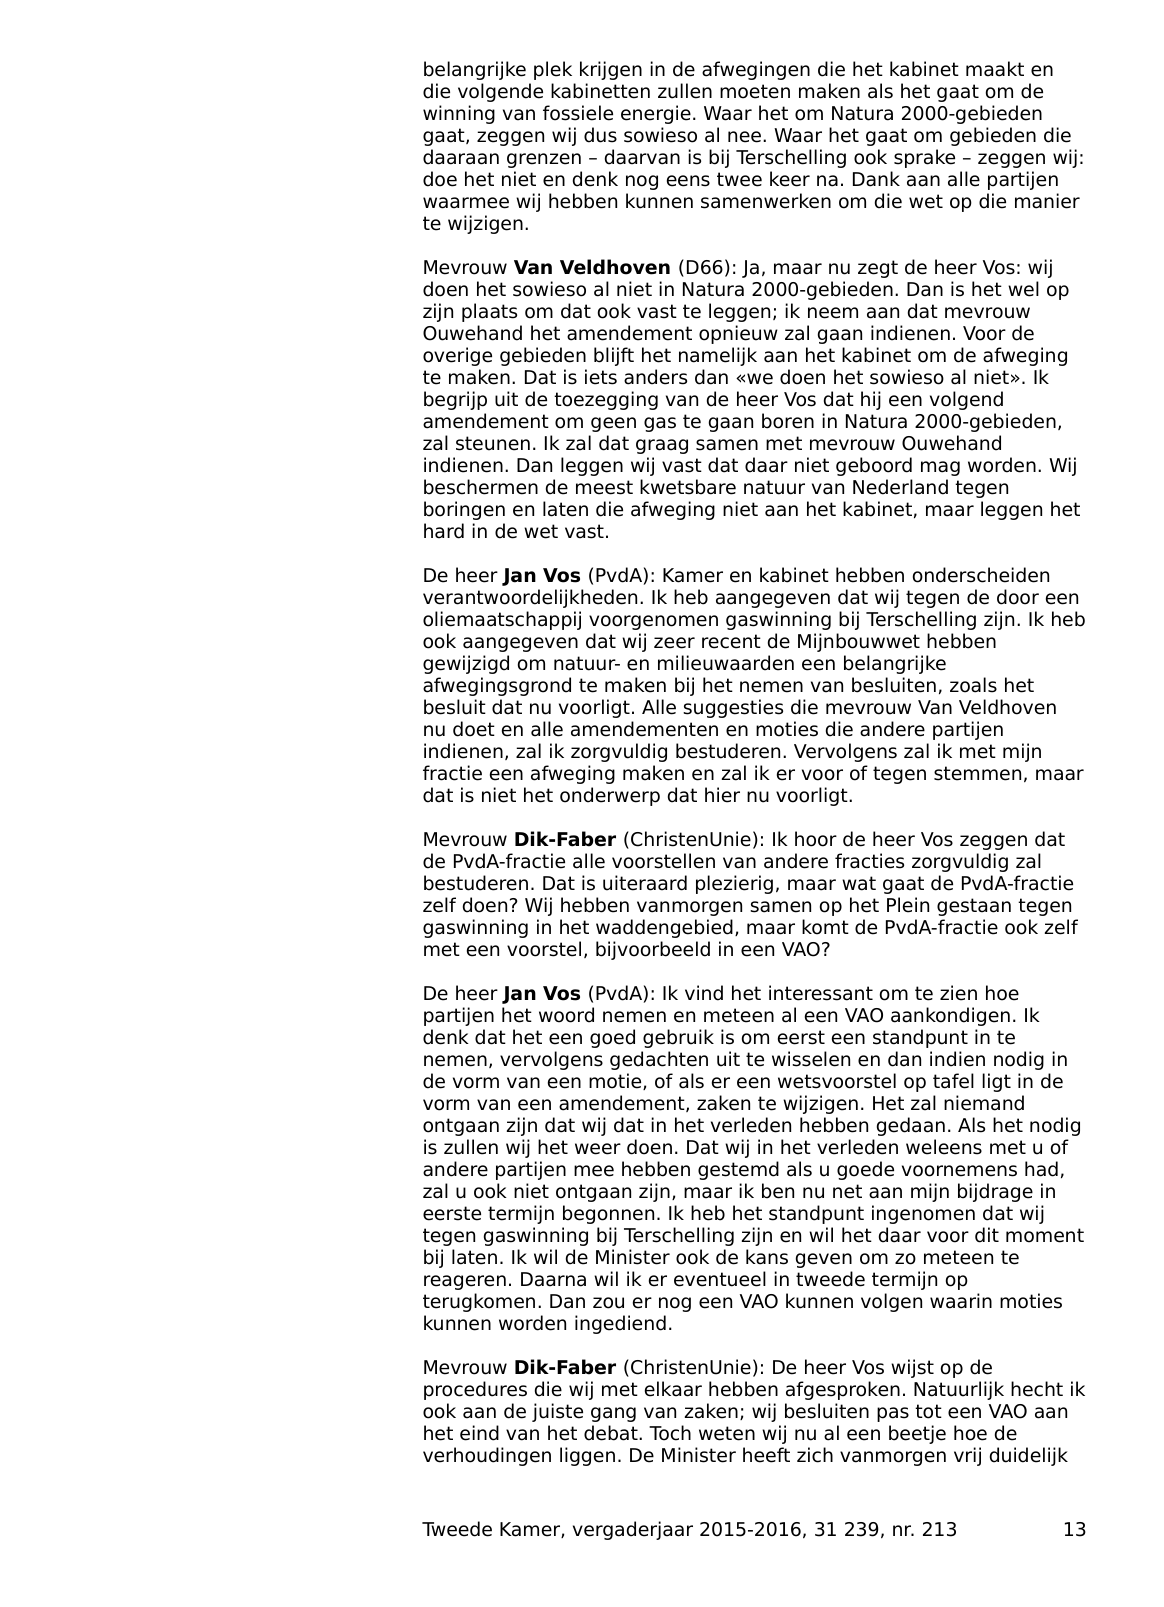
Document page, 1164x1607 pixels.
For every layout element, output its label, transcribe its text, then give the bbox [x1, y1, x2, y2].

text belangrijke plek krijgen in de afwegingen die het kabinet maakt en die volgende kabinetten zullen moeten maken als het gaat om de winning van fossiele energie. Waar het om Natura 2000-gebieden gaat, zeggen wij dus sowieso al nee. Waar het gaat om gebieden die daaraan grenzen – daarvan is bij Terschelling ook sprake – zeggen wij: doe het niet en denk nog eens twee keer na. Dank aan alle partijen waarmee wij hebben kunnen samenwerken om die wet op die manier te wijzigen. [422, 59, 1087, 235]
text Mevrouw Van Veldhoven (D66): Ja, maar nu zegt de heer Vos: wij doen het sowieso al niet in Natura 2000-gebieden. Dan is het wel op zijn plaats om dat ook vast te leggen; ik neem aan dat mevrouw Ouwehand het amendement opnieuw zal gaan indienen. Voor de overige gebieden blijft het namelijk aan het kabinet om de afweging te maken. Dat is iets anders dan «we doen het sowieso al niet». Ik begrijp uit de toezegging van de heer Vos dat hij een volgend amendement om geen gas te gaan boren in Natura 2000-gebieden, zal steunen. Ik zal dat graag samen met mevrouw Ouwehand indienen. Dan leggen wij vast dat daar niet geboord mag worden. Wij beschermen de meest kwetsbare natuur van Nederland tegen boringen en laten die afweging niet aan het kabinet, maar leggen het hard in de wet vast. [422, 257, 1087, 543]
text De heer Jan Vos (PvdA): Ik vind het interessant om te zien hoe partijen het woord nemen en meteen al een VAO aankondigen. Ik denk dat het een goed gebruik is om eerst een standpunt in te nemen, vervolgens gedachten uit te wisselen en dan indien nodig in de vorm van een motie, of als er een wetsvoorstel op tafel ligt in de vorm van een amendement, zaken te wijzigen. Het zal niemand ontgaan zijn dat wij dat in het verleden hebben gedaan. Als het nodig is zullen wij het weer doen. Dat wij in het verleden weleens met u of andere partijen mee hebben gestemd als u goede voornemens had, zal u ook niet ontgaan zijn, maar ik ben nu net aan mijn bijdrage in eerste termijn begonnen. Ik heb het standpunt ingenomen dat wij tegen gaswinning bij Terschelling zijn en wil het daar voor dit moment bij laten. Ik wil de Minister ook de kans geven om zo meteen te reageren. Daarna wil ik er eventueel in tweede termijn op terugkomen. Dan zou er nog een VAO kunnen volgen waarin moties kunnen worden ingediend. [422, 983, 1087, 1335]
text Mevrouw Dik-Faber (ChristenUnie): De heer Vos wijst op de procedures die wij met elkaar hebben afgesproken. Natuurlijk hecht ik ook aan de juiste gang van zaken; wij besluiten pas tot een VAO aan het eind van het debat. Toch weten wij nu al een beetje hoe de verhoudingen liggen. De Minister heeft zich vanmorgen vrij duidelijk [422, 1357, 1087, 1467]
text Mevrouw Dik-Faber (ChristenUnie): Ik hoor de heer Vos zeggen dat de PvdA-fractie alle voorstellen van andere fracties zorgvuldig zal bestuderen. Dat is uiteraard plezierig, maar wat gaat de PvdA-fractie zelf doen? Wij hebben vanmorgen samen op het Plein gestaan tegen gaswinning in het waddengebied, maar komt de PvdA-fractie ook zelf met een voorstel, bijvoorbeeld in een VAO? [422, 829, 1087, 961]
text De heer Jan Vos (PvdA): Kamer en kabinet hebben onderscheiden verantwoordelijkheden. Ik heb aangegeven dat wij tegen de door een oliemaatschappij voorgenomen gaswinning bij Terschelling zijn. Ik heb ook aangegeven dat wij zeer recent de Mijnbouwwet hebben gewijzigd om natuur- en milieuwaarden een belangrijke afwegingsgrond te maken bij het nemen van besluiten, zoals het besluit dat nu voorligt. Alle suggesties die mevrouw Van Veldhoven nu doet en alle amendementen en moties die andere partijen indienen, zal ik zorgvuldig bestuderen. Vervolgens zal ik met mijn fractie een afweging maken en zal ik er voor of tegen stemmen, maar dat is niet het onderwerp dat hier nu voorligt. [422, 565, 1087, 807]
